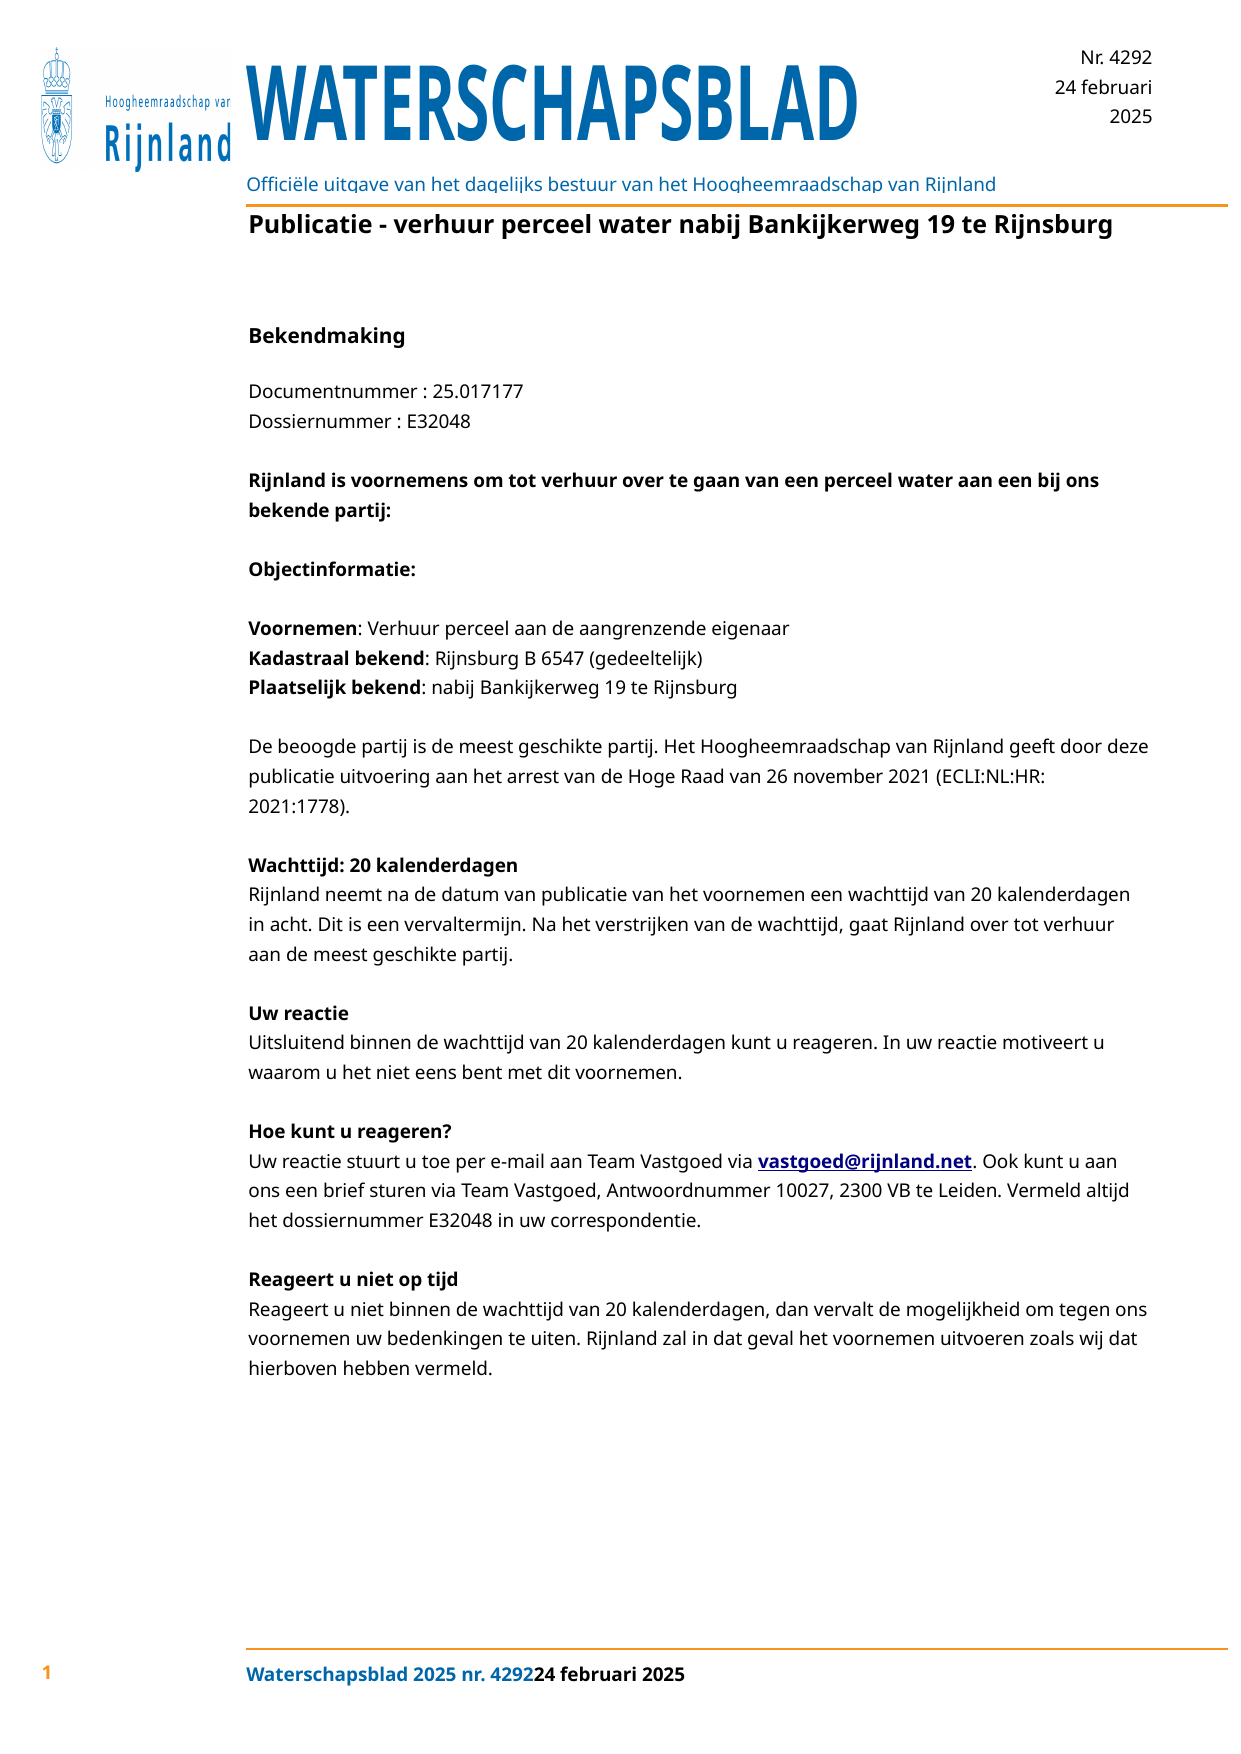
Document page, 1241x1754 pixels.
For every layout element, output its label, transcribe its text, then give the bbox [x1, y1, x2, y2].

text Dossiernummer : E32048 [248, 408, 1152, 434]
text Uitsluitend binnen de wachttijd van 20 kalenderdagen kunt u reageren. In uw reactie motiveert u waarom u het niet eens bent met dit voornemen. [248, 1029, 1152, 1085]
text Plaatselijk bekend: nabij Bankijkerweg 19 te Rijnsburg [248, 674, 1152, 700]
text Kadastraal bekend: Rijnsburg B 6547 (gedeeltelijk) [248, 645, 1152, 671]
text Uw reactie [248, 1000, 1152, 1026]
text Rijnland is voornemens om tot verhuur over te gaan van een perceel water aan een bij ons bekende partij: [248, 467, 1152, 523]
text Objectinformatie: [248, 556, 1152, 582]
text Reageert u niet op tijd [248, 1266, 1152, 1292]
text Bekendmaking [248, 321, 1152, 349]
text Reageert u niet binnen de wachttijd van 20 kalenderdagen, dan vervalt de mogelijkheid om tegen ons voornemen uw bedenkingen te uiten. Rijnland zal in dat geval het voornemen uitvoeren zoals wij dat hierboven hebben vermeld. [248, 1296, 1152, 1381]
text Voornemen: Verhuur perceel aan de aangrenzende eigenaar [248, 615, 1152, 641]
picture [41, 47, 231, 172]
text De beoogde partij is de meest geschikte partij. Het Hoogheemraadschap van Rijnland geeft door deze publicatie uitvoering aan het arrest van de Hoge Raad van 26 november 2021 (ECLI:NL:HR: 2021:1778). [248, 734, 1152, 819]
text Uw reactie stuurt u toe per e-mail aan Team Vastgoed via vastgoed@rijnland.net. Ook kunt u aan ons een brief sturen via Team Vastgoed, Antwoordnummer 10027, 2300 VB te Leiden. Vermeld altijd het dossiernummer E32048 in uw correspondentie. [248, 1148, 1152, 1233]
text Hoe kunt u reageren? [248, 1118, 1152, 1144]
text Wachttijd: 20 kalenderdagen [248, 852, 1152, 878]
text Publicatie - verhuur perceel water nabij Bankijkerweg 19 te Rijnsburg [248, 207, 1152, 241]
text Rijnland neemt na de datum van publicatie van het voornemen een wachttijd van 20 kalenderdagen in acht. Dit is een vervaltermijn. Na het verstrijken van de wachttijd, gaat Rijnland over tot verhuur aan de meest geschikte partij. [248, 882, 1152, 967]
text Documentnummer : 25.017177 [248, 379, 1152, 404]
